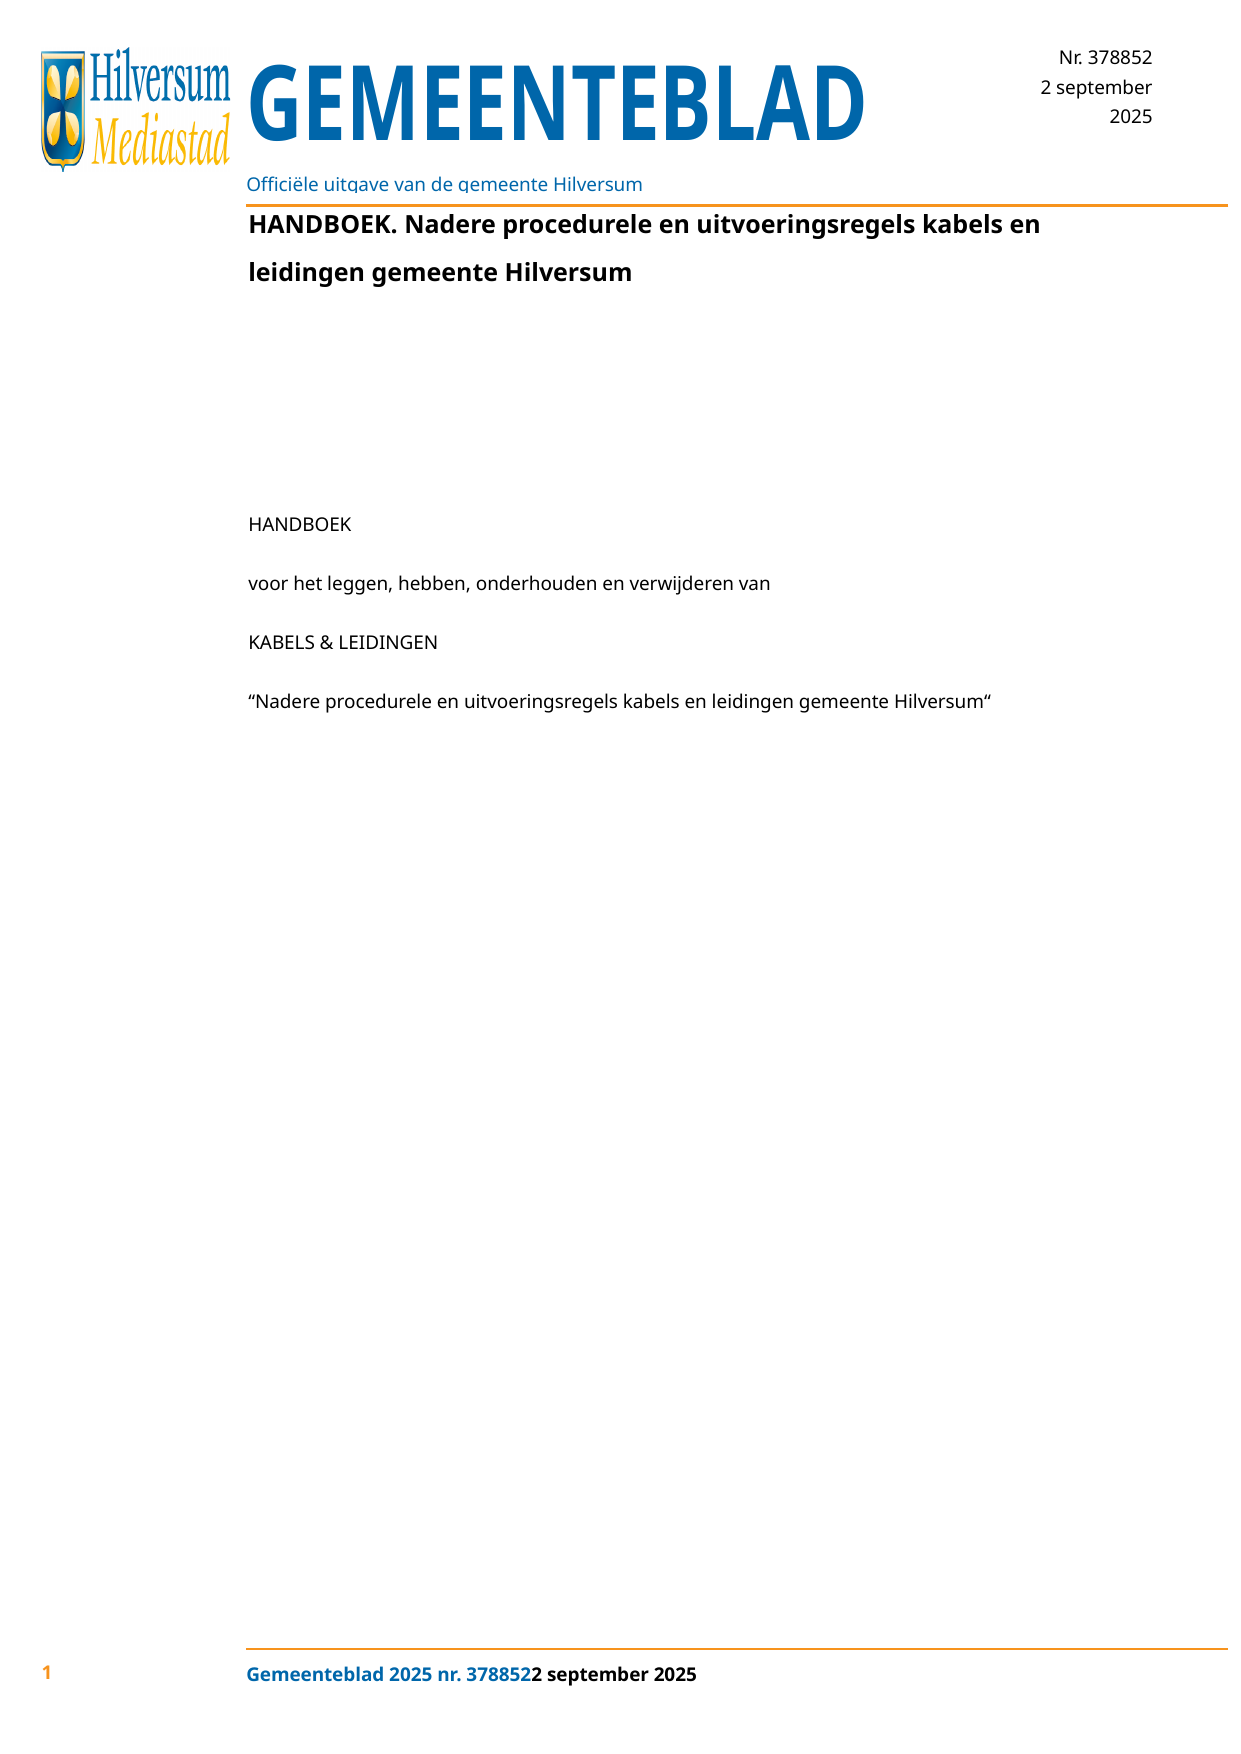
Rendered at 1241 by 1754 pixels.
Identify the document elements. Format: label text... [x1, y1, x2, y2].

text KABELS & LEIDINGEN [248, 629, 1152, 655]
text “Nadere procedurele en uitvoeringsregels kabels en leidingen gemeente Hilversum“ [248, 689, 1152, 714]
text HANDBOEK [248, 511, 1152, 537]
text HANDBOEK. Nadere procedurele en uitvoeringsregels kabels en leidingen gemeente Hilversum [248, 207, 1152, 288]
picture [41, 47, 231, 172]
text voor het leggen, hebben, onderhouden en verwijderen van [248, 570, 1152, 596]
